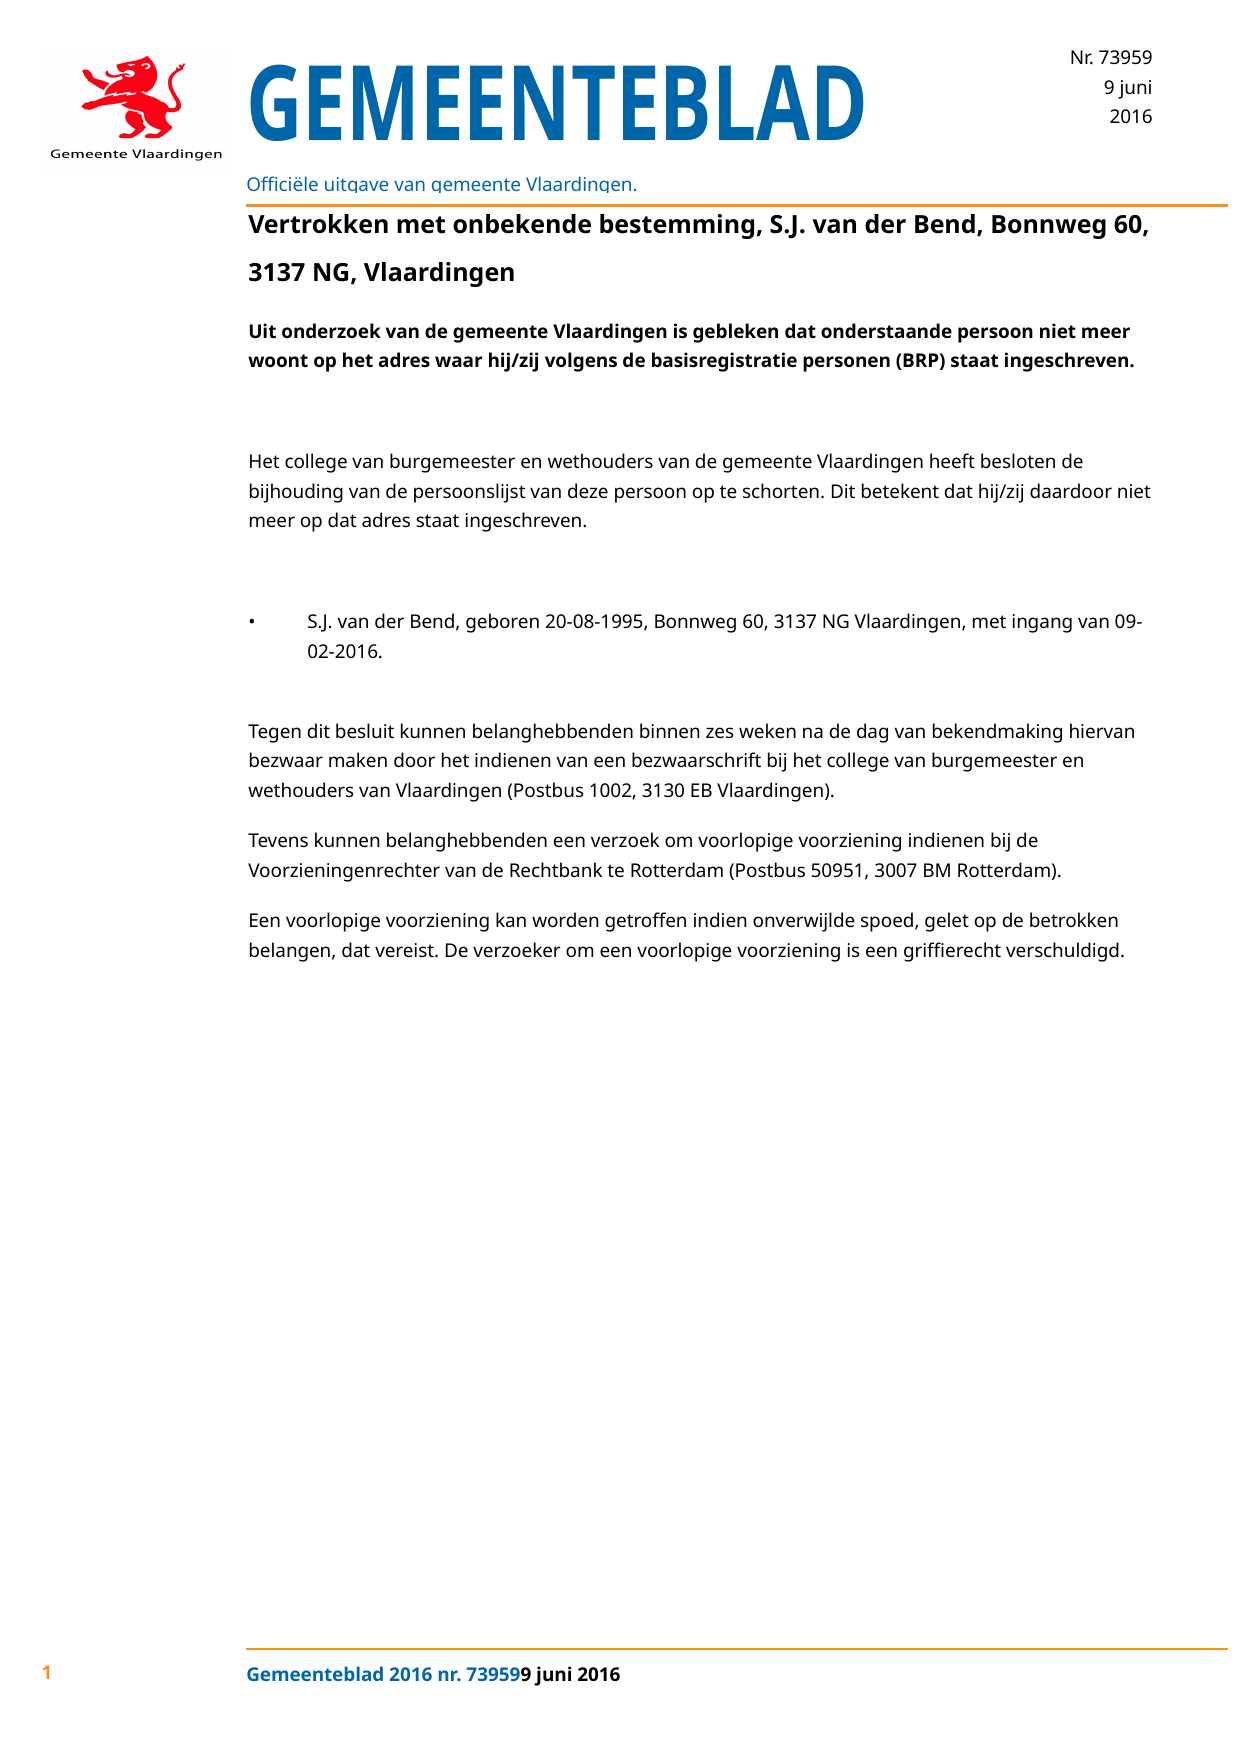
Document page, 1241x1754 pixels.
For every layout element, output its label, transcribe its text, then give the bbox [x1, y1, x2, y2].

text Een voorlopige voorziening kan worden getroffen indien onverwijlde spoed, gelet op de betrokken belangen, dat vereist. De verzoeker om een voorlopige voorziening is een griffierecht verschuldigd. [248, 907, 1152, 963]
text Het college van burgemeester en wethouders van de gemeente Vlaardingen heeft besloten de bijhouding van de persoonslijst van deze persoon op te schorten. Dit betekent dat hij/zij daardoor niet meer op dat adres staat ingeschreven. [248, 448, 1152, 533]
picture [41, 47, 231, 172]
text Uit onderzoek van de gemeente Vlaardingen is gebleken dat onderstaande persoon niet meer woont op het adres waar hij/zij volgens de basisregistratie personen (BRP) staat ingeschreven. [248, 318, 1152, 373]
text Vertrokken met onbekende bestemming, S.J. van der Bend, Bonnweg 60, 3137 NG, Vlaardingen [248, 207, 1152, 288]
text Tegen dit besluit kunnen belanghebbenden binnen zes weken na de dag van bekendmaking hiervan bezwaar maken door het indienen van een bezwaarschrift bij het college van burgemeester en wethouders van Vlaardingen (Postbus 1002, 3130 EB Vlaardingen). [248, 718, 1152, 803]
list S.J. van der Bend, geboren 20-08-1995, Bonnweg 60, 3137 NG Vlaardingen, met ingang van 09-02-2016. [248, 608, 1152, 664]
text Tevens kunnen belanghebbenden een verzoek om voorlopige voorziening indienen bij de Voorzieningenrechter van de Rechtbank te Rotterdam (Postbus 50951, 3007 BM Rotterdam). [248, 827, 1152, 883]
